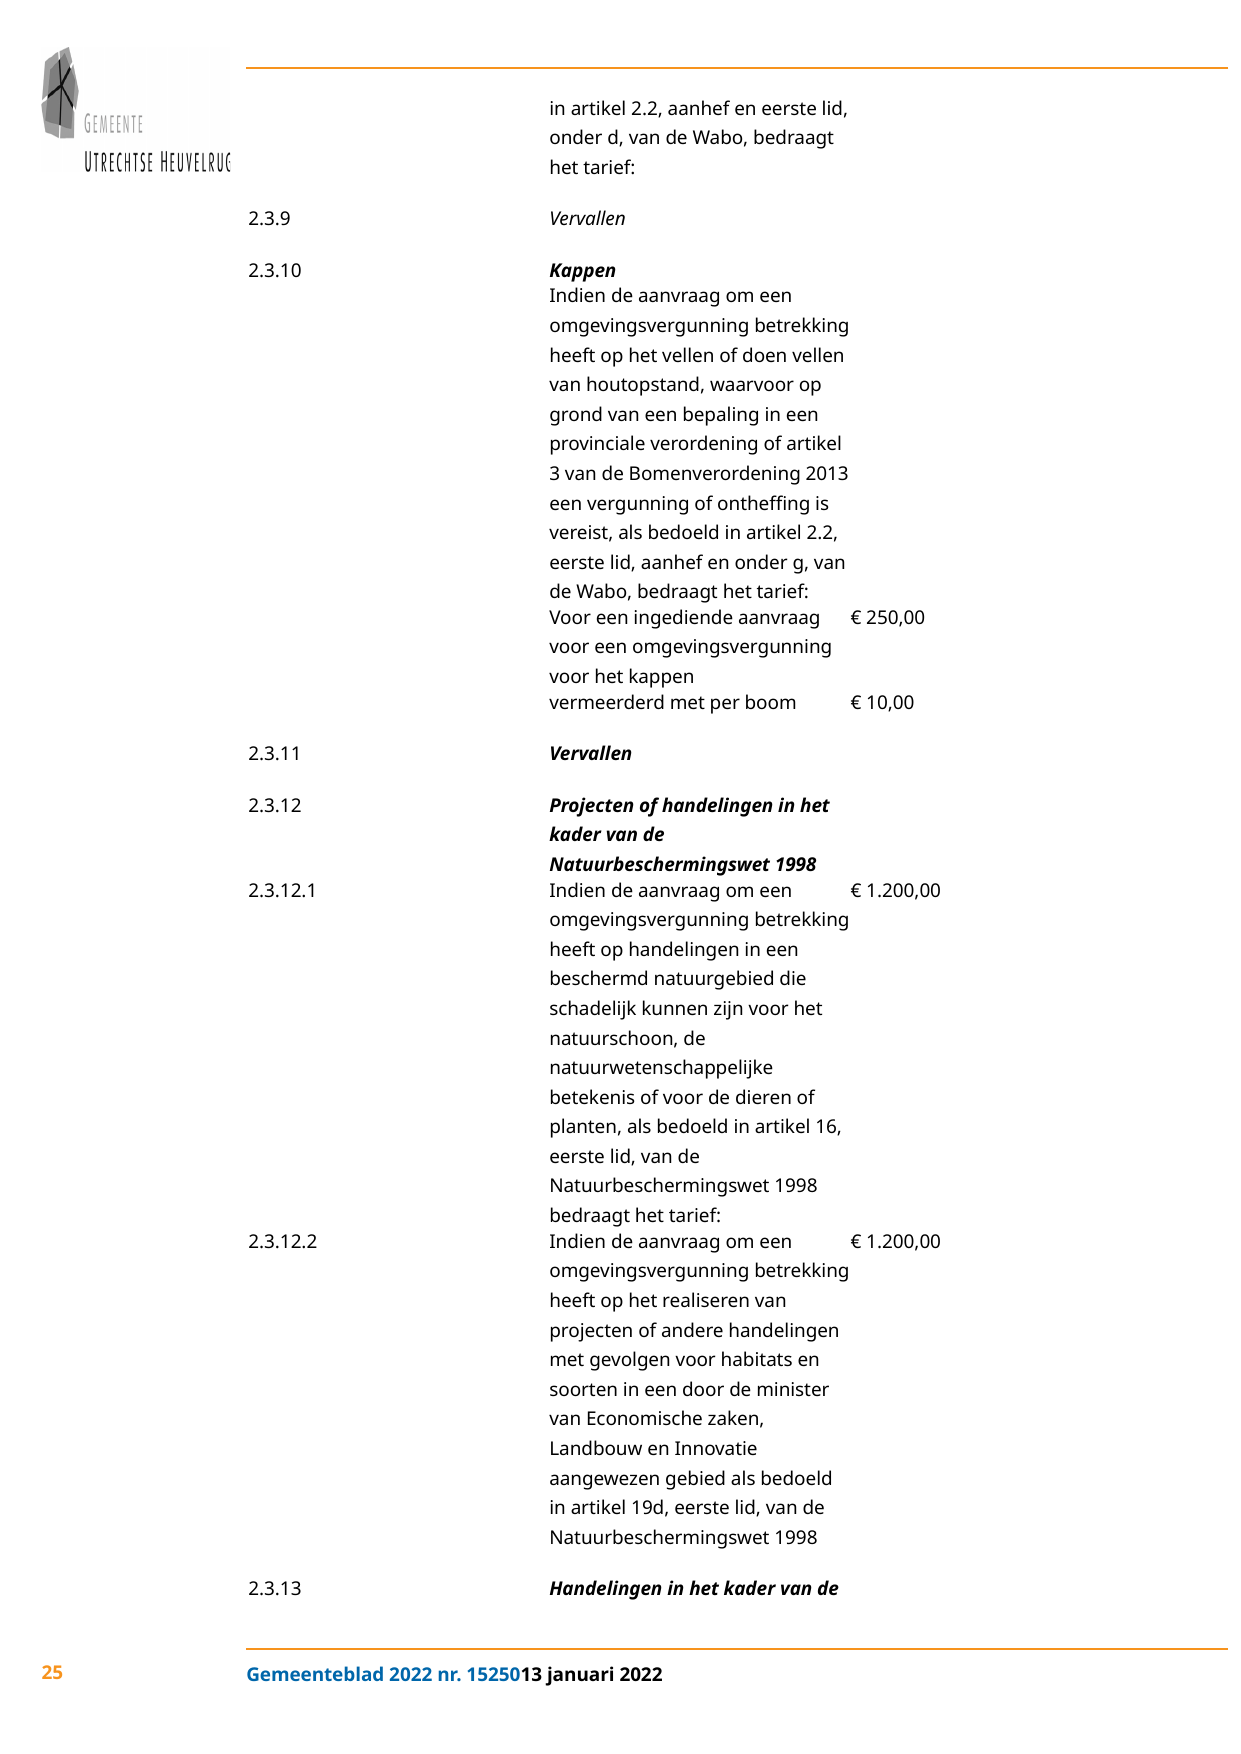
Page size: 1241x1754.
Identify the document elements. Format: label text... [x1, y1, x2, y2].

table_cell Kappen [549, 257, 850, 283]
table_cell € 10,00 [850, 689, 1152, 715]
table_cell [850, 231, 1152, 257]
table_cell [248, 231, 549, 257]
table_cell [850, 1550, 1152, 1575]
table_cell Vervallen [549, 741, 850, 766]
table_cell [248, 604, 549, 689]
table_cell [248, 1550, 549, 1575]
table_cell 2.3.9 [248, 205, 549, 231]
table_cell € 1.200,00 [850, 1228, 1152, 1549]
table_cell in artikel 2.2, aanhef en eerste lid, onder d, van de Wabo, bedraagt het tarief: [549, 95, 850, 180]
table_cell [850, 180, 1152, 205]
table_cell [549, 1550, 850, 1575]
picture [41, 47, 231, 172]
table_cell Voor een ingediende aanvraag voor een omgevingsvergunning voor het kappen [549, 604, 850, 689]
table_cell [549, 180, 850, 205]
table_cell 2.3.11 [248, 741, 549, 766]
table_cell [549, 766, 850, 792]
table_cell Handelingen in het kader van de [549, 1575, 850, 1601]
table_cell Indien de aanvraag om een omgevingsvergunning betrekking heeft op handelingen in een beschermd natuurgebied die schadelijk kunnen zijn voor het natuurschoon, de natuurwetenschappelijke betekenis of voor de dieren of planten, als bedoeld in artikel 16, eerste lid, van de Natuurbeschermingswet 1998 bedraagt het tarief: [549, 877, 850, 1228]
table_cell [850, 283, 1152, 604]
table_cell [549, 715, 850, 741]
table_cell [850, 741, 1152, 766]
table_cell Vervallen [549, 205, 850, 231]
table_cell [850, 766, 1152, 792]
table_cell [850, 715, 1152, 741]
table_cell 2.3.12.2 [248, 1228, 549, 1549]
table_cell 2.3.12 [248, 792, 549, 877]
table_cell [850, 257, 1152, 283]
table_cell [248, 283, 549, 604]
table_cell [248, 766, 549, 792]
table_cell Indien de aanvraag om een omgevingsvergunning betrekking heeft op het realiseren van projecten of andere handelingen met gevolgen voor habitats en soorten in een door de minister van Economische zaken, Landbouw en Innovatie aangewezen gebied als bedoeld in artikel 19d, eerste lid, van de Natuurbeschermingswet 1998 [549, 1228, 850, 1549]
table_cell Projecten of handelingen in het kader van de Natuurbeschermingswet 1998 [549, 792, 850, 877]
table_cell 2.3.12.1 [248, 877, 549, 1228]
table_cell [248, 689, 549, 715]
table_cell [850, 1575, 1152, 1601]
table_cell [850, 205, 1152, 231]
table_cell [248, 95, 549, 180]
table_cell € 250,00 [850, 604, 1152, 689]
table_cell vermeerderd met per boom [549, 689, 850, 715]
table_cell € 1.200,00 [850, 877, 1152, 1228]
table_cell [850, 792, 1152, 877]
table_cell 2.3.10 [248, 257, 549, 283]
table_cell [248, 180, 549, 205]
table_cell [850, 95, 1152, 180]
table_cell [549, 231, 850, 257]
table_cell 2.3.13 [248, 1575, 549, 1601]
table_cell [248, 715, 549, 741]
table_cell Indien de aanvraag om een omgevingsvergunning betrekking heeft op het vellen of doen vellen van houtopstand, waarvoor op grond van een bepaling in een provinciale verordening of artikel 3 van de Bomenverordening 2013 een vergunning of ontheffing is vereist, als bedoeld in artikel 2.2, eerste lid, aanhef en onder g, van de Wabo, bedraagt het tarief: [549, 283, 850, 604]
